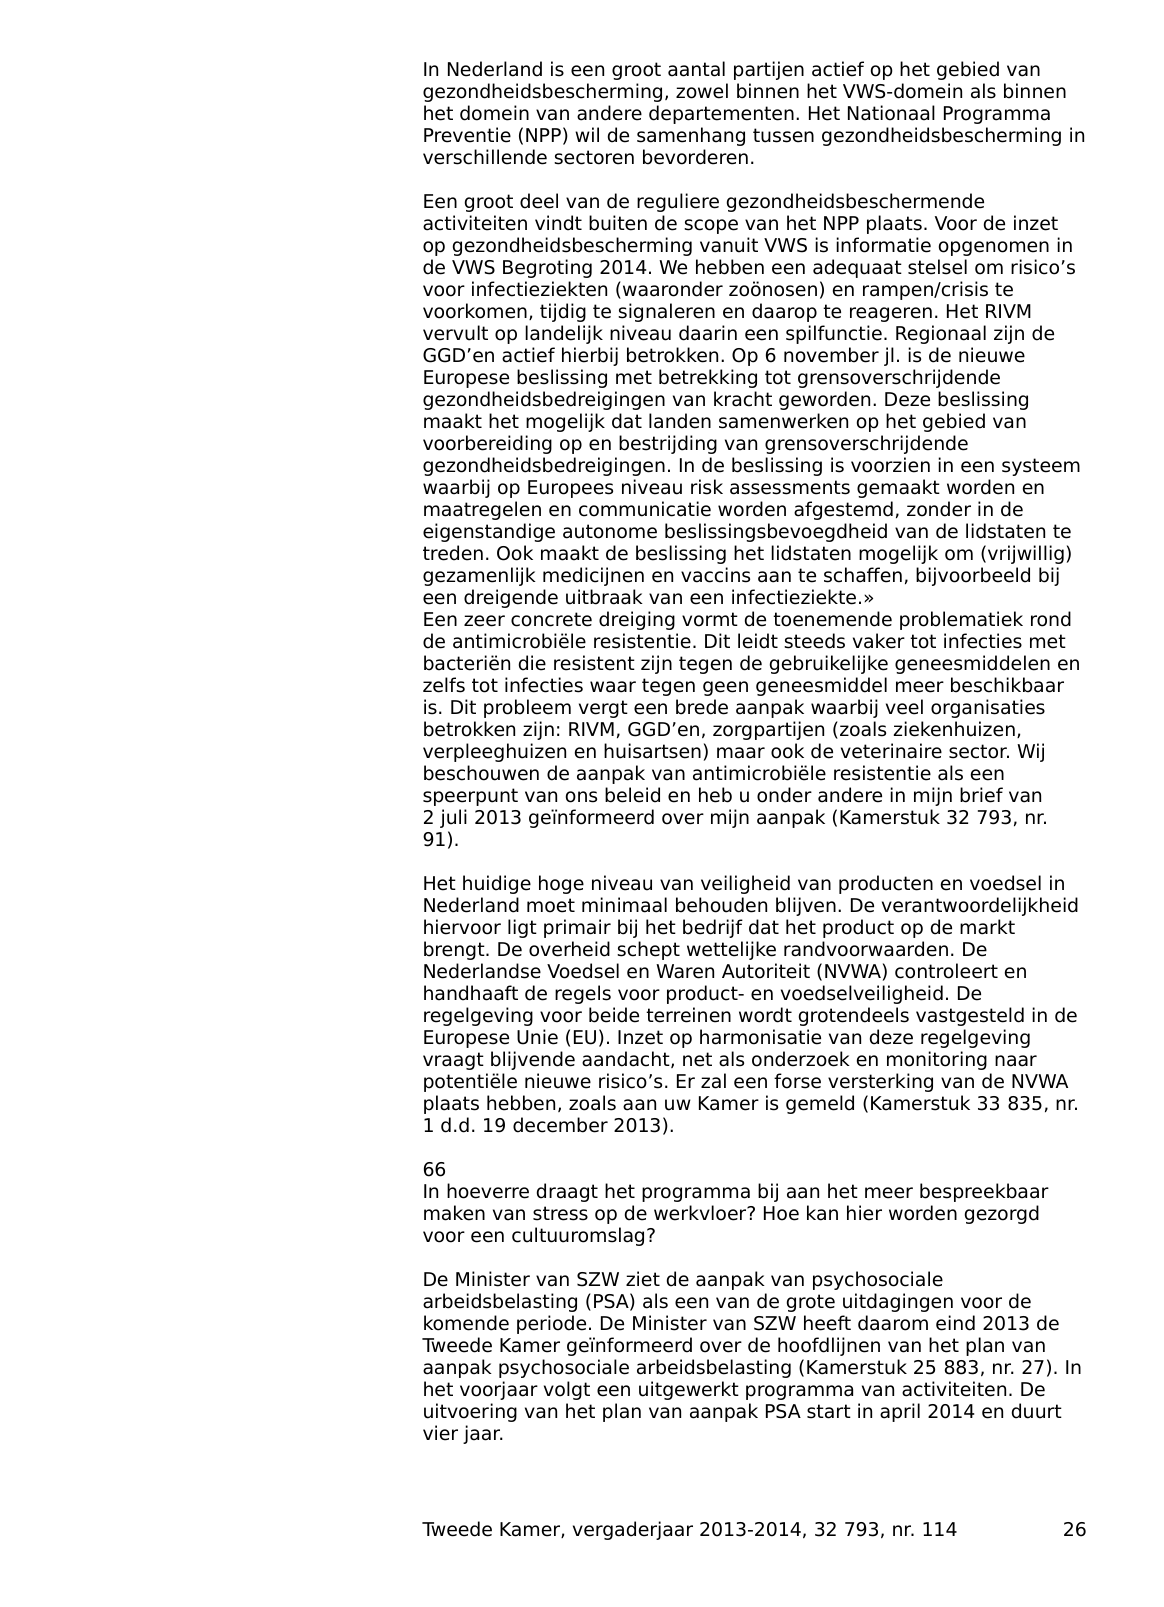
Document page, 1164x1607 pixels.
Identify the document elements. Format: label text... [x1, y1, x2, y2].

text De Minister van SZW ziet de aanpak van psychosociale arbeidsbelasting (PSA) als een van de grote uitdagingen voor de komende periode. De Minister van SZW heeft daarom eind 2013 de Tweede Kamer geïnformeerd over de hoofdlijnen van het plan van aanpak psychosociale arbeidsbelasting (Kamerstuk 25 883, nr. 27). In het voorjaar volgt een uitgewerkt programma van activiteiten. De uitvoering van het plan van aanpak PSA start in april 2014 en duurt vier jaar. [422, 1269, 1087, 1444]
text 66 [422, 1159, 1087, 1181]
text Een groot deel van de reguliere gezondheidsbeschermende activiteiten vindt buiten de scope van het NPP plaats. Voor de inzet op gezondheidsbescherming vanuit VWS is informatie opgenomen in de VWS Begroting 2014. We hebben een adequaat stelsel om risico’s voor infectieziekten (waaronder zoönosen) en rampen/crisis te voorkomen, tijdig te signaleren en daarop te reageren. Het RIVM vervult op landelijk niveau daarin een spilfunctie. Regionaal zijn de GGD’en actief hierbij betrokken. Op 6 november jl. is de nieuwe Europese beslissing met betrekking tot grensoverschrijdende gezondheidsbedreigingen van kracht geworden. Deze beslissing maakt het mogelijk dat landen samenwerken op het gebied van voorbereiding op en bestrijding van grensoverschrijdende gezondheidsbedreigingen. In de beslissing is voorzien in een systeem waarbij op Europees niveau risk assessments gemaakt worden en maatregelen en communicatie worden afgestemd, zonder in de eigenstandige autonome beslissingsbevoegdheid van de lidstaten te treden. Ook maakt de beslissing het lidstaten mogelijk om (vrijwillig) gezamenlijk medicijnen en vaccins aan te schaffen, bijvoorbeeld bij een dreigende uitbraak van een infectieziekte.» [422, 191, 1087, 609]
text In hoeverre draagt het programma bij aan het meer bespreekbaar maken van stress op de werkvloer? Hoe kan hier worden gezorgd voor een cultuuromslag? [422, 1181, 1087, 1247]
text Het huidige hoge niveau van veiligheid van producten en voedsel in Nederland moet minimaal behouden blijven. De verantwoordelijkheid hiervoor ligt primair bij het bedrijf dat het product op de markt brengt. De overheid schept wettelijke randvoorwaarden. De Nederlandse Voedsel en Waren Autoriteit (NVWA) controleert en handhaaft de regels voor product- en voedselveiligheid. De regelgeving voor beide terreinen wordt grotendeels vastgesteld in de Europese Unie (EU). Inzet op harmonisatie van deze regelgeving vraagt blijvende aandacht, net als onderzoek en monitoring naar potentiële nieuwe risico’s. Er zal een forse versterking van de NVWA plaats hebben, zoals aan uw Kamer is gemeld (Kamerstuk 33 835, nr. 1 d.d. 19 december 2013). [422, 873, 1087, 1136]
text In Nederland is een groot aantal partijen actief op het gebied van gezondheidsbescherming, zowel binnen het VWS-domein als binnen het domein van andere departementen. Het Nationaal Programma Preventie (NPP) wil de samenhang tussen gezondheidsbescherming in verschillende sectoren bevorderen. [422, 59, 1087, 169]
text Een zeer concrete dreiging vormt de toenemende problematiek rond de antimicrobiële resistentie. Dit leidt steeds vaker tot infecties met bacteriën die resistent zijn tegen de gebruikelijke geneesmiddelen en zelfs tot infecties waar tegen geen geneesmiddel meer beschikbaar is. Dit probleem vergt een brede aanpak waarbij veel organisaties betrokken zijn: RIVM, GGD’en, zorgpartijen (zoals ziekenhuizen, verpleeghuizen en huisartsen) maar ook de veterinaire sector. Wij beschouwen de aanpak van antimicrobiële resistentie als een speerpunt van ons beleid en heb u onder andere in mijn brief van 2 juli 2013 geïnformeerd over mijn aanpak (Kamerstuk 32 793, nr. 91). [422, 609, 1087, 851]
